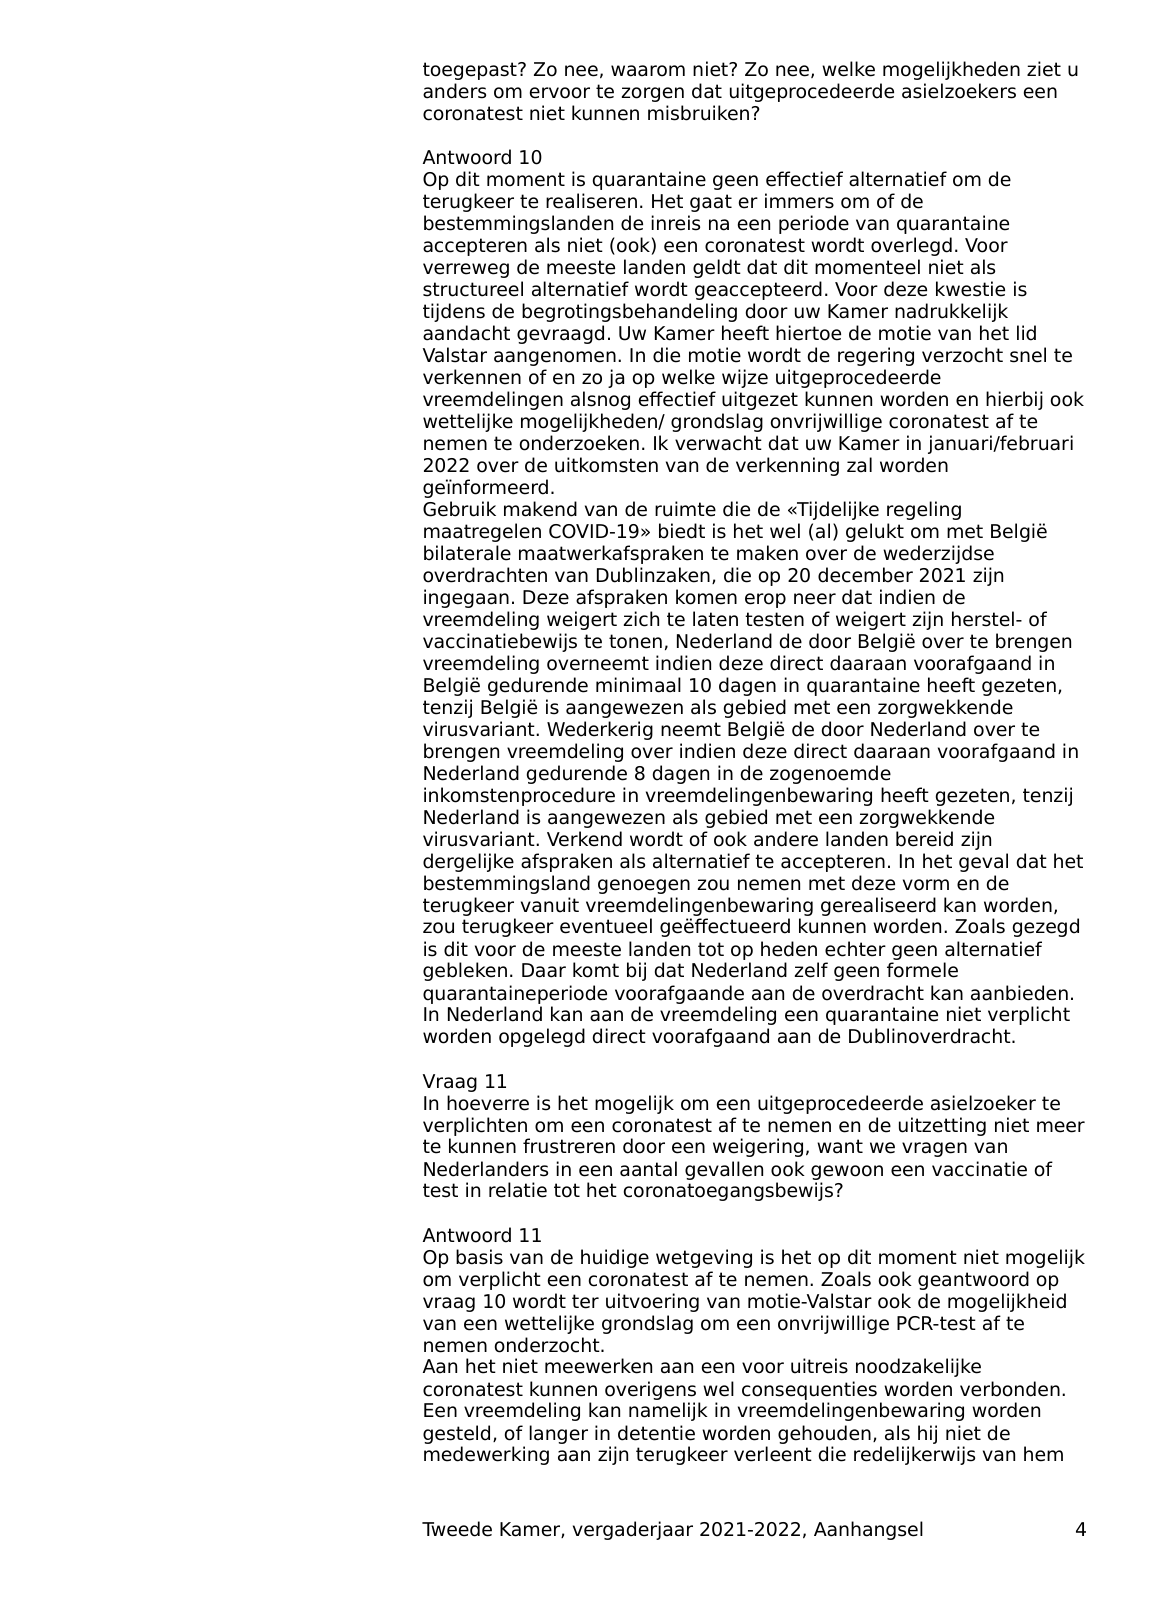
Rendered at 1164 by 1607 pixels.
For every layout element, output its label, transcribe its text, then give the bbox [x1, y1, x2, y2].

text In hoeverre is het mogelijk om een uitgeprocedeerde asielzoeker te verplichten om een coronatest af te nemen en de uitzetting niet meer te kunnen frustreren door een weigering, want we vragen van Nederlanders in een aantal gevallen ook gewoon een vaccinatie of test in relatie tot het coronatoegangsbewijs? [422, 1092, 1087, 1202]
text Vraag 11 [422, 1071, 1087, 1092]
text Aan het niet meewerken aan een voor uitreis noodzakelijke coronatest kunnen overigens wel consequenties worden verbonden. Een vreemdeling kan namelijk in vreemdelingenbewaring worden gesteld, of langer in detentie worden gehouden, als hij niet de medewerking aan zijn terugkeer verleent die redelijkerwijs van hem [422, 1356, 1087, 1466]
text toegepast? Zo nee, waarom niet? Zo nee, welke mogelijkheden ziet u anders om ervoor te zorgen dat uitgeprocedeerde asielzoekers een coronatest niet kunnen misbruiken? [422, 59, 1087, 125]
text Op basis van de huidige wetgeving is het op dit moment niet mogelijk om verplicht een coronatest af te nemen. Zoals ook geantwoord op vraag 10 wordt ter uitvoering van motie-Valstar ook de mogelijkheid van een wettelijke grondslag om een onvrijwillige PCR-test af te nemen onderzocht. [422, 1247, 1087, 1356]
text Antwoord 10 [422, 147, 1087, 169]
text Antwoord 11 [422, 1224, 1087, 1247]
text Gebruik makend van de ruimte die de «Tijdelijke regeling maatregelen COVID-19» biedt is het wel (al) gelukt om met België bilaterale maatwerkafspraken te maken over de wederzijdse overdrachten van Dublinzaken, die op 20 december 2021 zijn ingegaan. Deze afspraken komen erop neer dat indien de vreemdeling weigert zich te laten testen of weigert zijn herstel- of vaccinatiebewijs te tonen, Nederland de door België over te brengen vreemdeling overneemt indien deze direct daaraan voorafgaand in België gedurende minimaal 10 dagen in quarantaine heeft gezeten, tenzij België is aangewezen als gebied met een zorgwekkende virusvariant. Wederkerig neemt België de door Nederland over te brengen vreemdeling over indien deze direct daaraan voorafgaand in Nederland gedurende 8 dagen in de zogenoemde inkomstenprocedure in vreemdelingenbewaring heeft gezeten, tenzij Nederland is aangewezen als gebied met een zorgwekkende virusvariant. Verkend wordt of ook andere landen bereid zijn dergelijke afspraken als alternatief te accepteren. In het geval dat het bestemmingsland genoegen zou nemen met deze vorm en de terugkeer vanuit vreemdelingenbewaring gerealiseerd kan worden, zou terugkeer eventueel geëffectueerd kunnen worden. Zoals gezegd is dit voor de meeste landen tot op heden echter geen alternatief gebleken. Daar komt bij dat Nederland zelf geen formele quarantaineperiode voorafgaande aan de overdracht kan aanbieden. In Nederland kan aan de vreemdeling een quarantaine niet verplicht worden opgelegd direct voorafgaand aan de Dublinoverdracht. [422, 499, 1087, 1048]
text Op dit moment is quarantaine geen effectief alternatief om de terugkeer te realiseren. Het gaat er immers om of de bestemmingslanden de inreis na een periode van quarantaine accepteren als niet (ook) een coronatest wordt overlegd. Voor verreweg de meeste landen geldt dat dit momenteel niet als structureel alternatief wordt geaccepteerd. Voor deze kwestie is tijdens de begrotingsbehandeling door uw Kamer nadrukkelijk aandacht gevraagd. Uw Kamer heeft hiertoe de motie van het lid Valstar aangenomen. In die motie wordt de regering verzocht snel te verkennen of en zo ja op welke wijze uitgeprocedeerde vreemdelingen alsnog effectief uitgezet kunnen worden en hierbij ook wettelijke mogelijkheden/ grondslag onvrijwillige coronatest af te nemen te onderzoeken. Ik verwacht dat uw Kamer in januari/februari 2022 over de uitkomsten van de verkenning zal worden geïnformeerd. [422, 169, 1087, 499]
